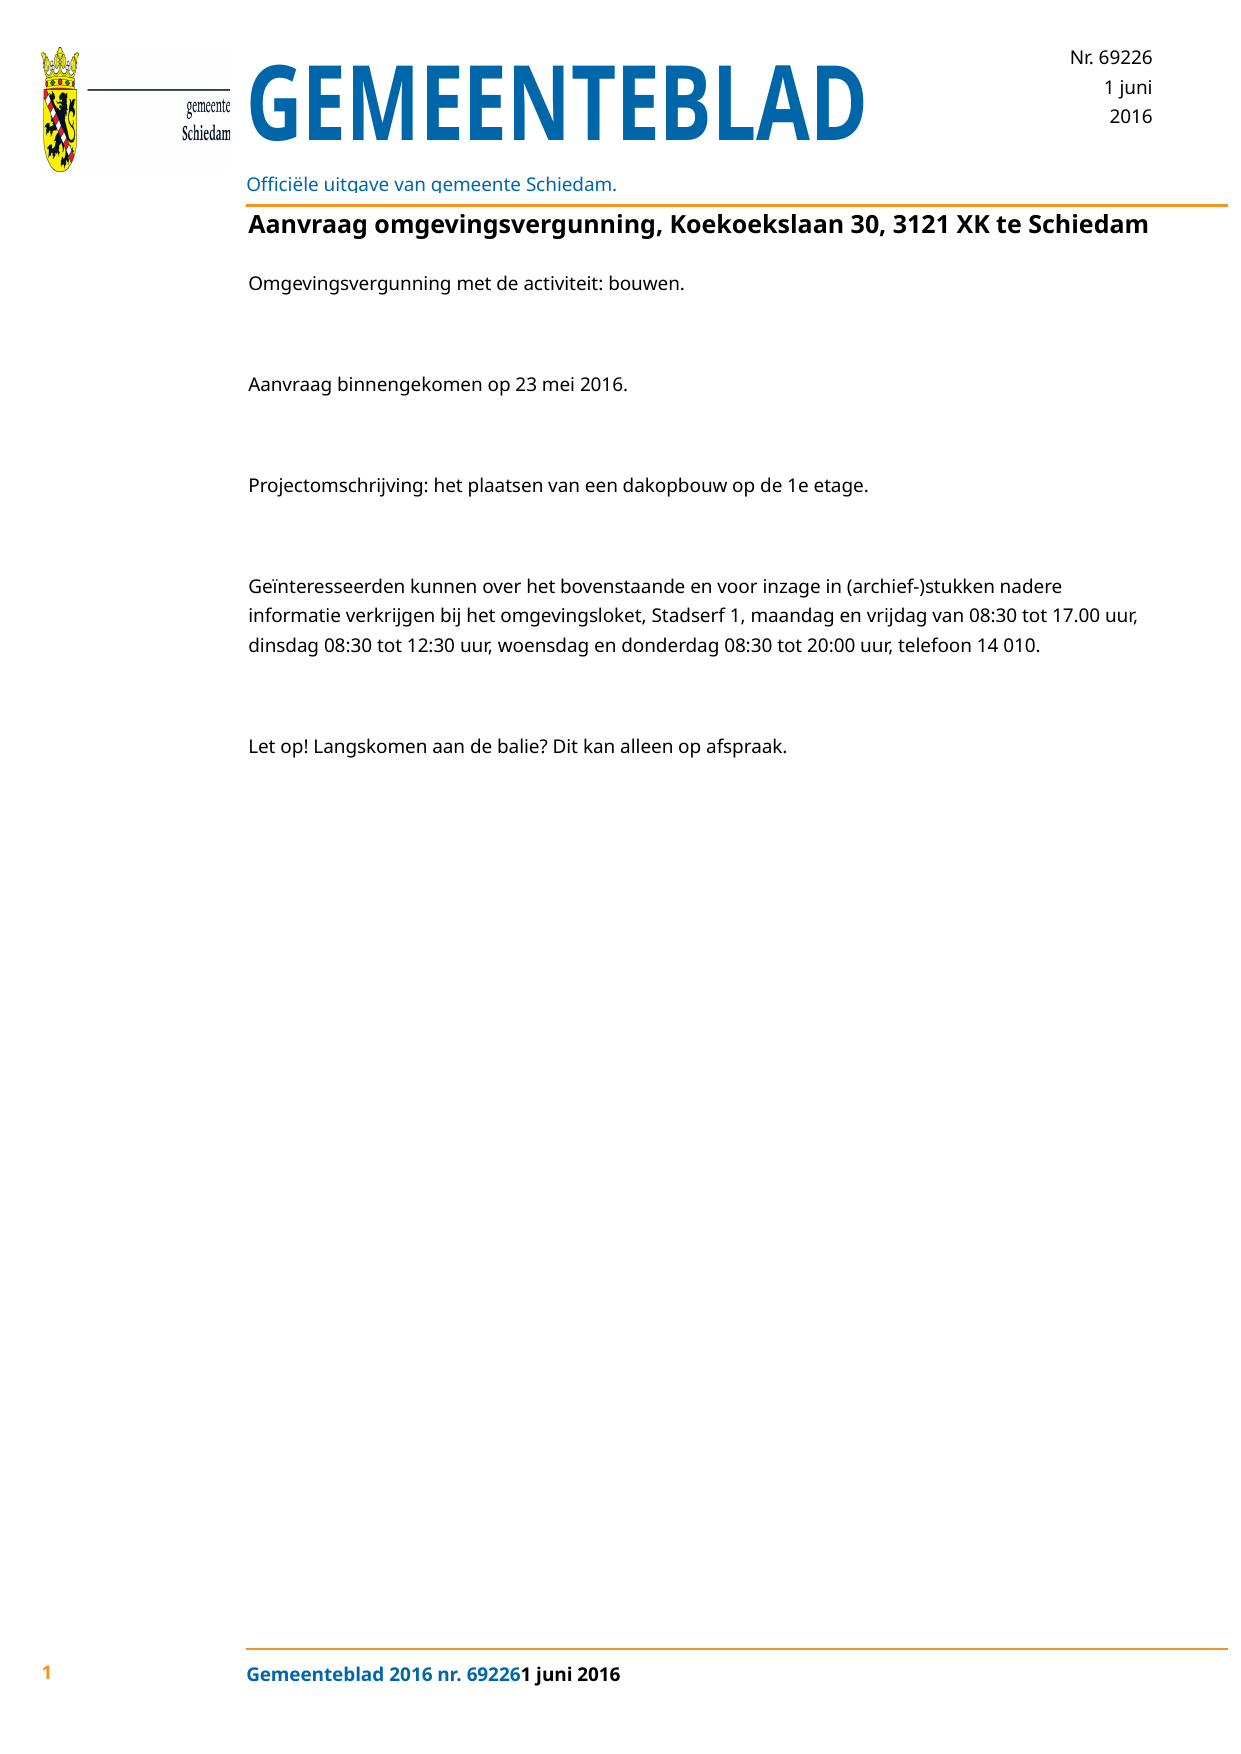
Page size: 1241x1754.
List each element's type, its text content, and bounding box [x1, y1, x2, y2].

text Aanvraag binnengekomen op 23 mei 2016. [248, 371, 1152, 397]
text Let op! Langskomen aan de balie? Dit kan alleen op afspraak. [248, 733, 1152, 758]
picture [41, 47, 231, 172]
text Geïnteresseerden kunnen over het bovenstaande en voor inzage in (archief-)stukken nadere informatie verkrijgen bij het omgevingsloket, Stadserf 1, maandag en vrijdag van 08:30 tot 17.00 uur, dinsdag 08:30 tot 12:30 uur, woensdag en donderdag 08:30 tot 20:00 uur, telefoon 14 010. [248, 573, 1152, 658]
text Projectomschrijving: het plaatsen van een dakopbouw op de 1e etage. [248, 472, 1152, 498]
text Omgevingsvergunning met de activiteit: bouwen. [248, 270, 1152, 296]
text Aanvraag omgevingsvergunning, Koekoekslaan 30, 3121 XK te Schiedam [248, 207, 1152, 241]
